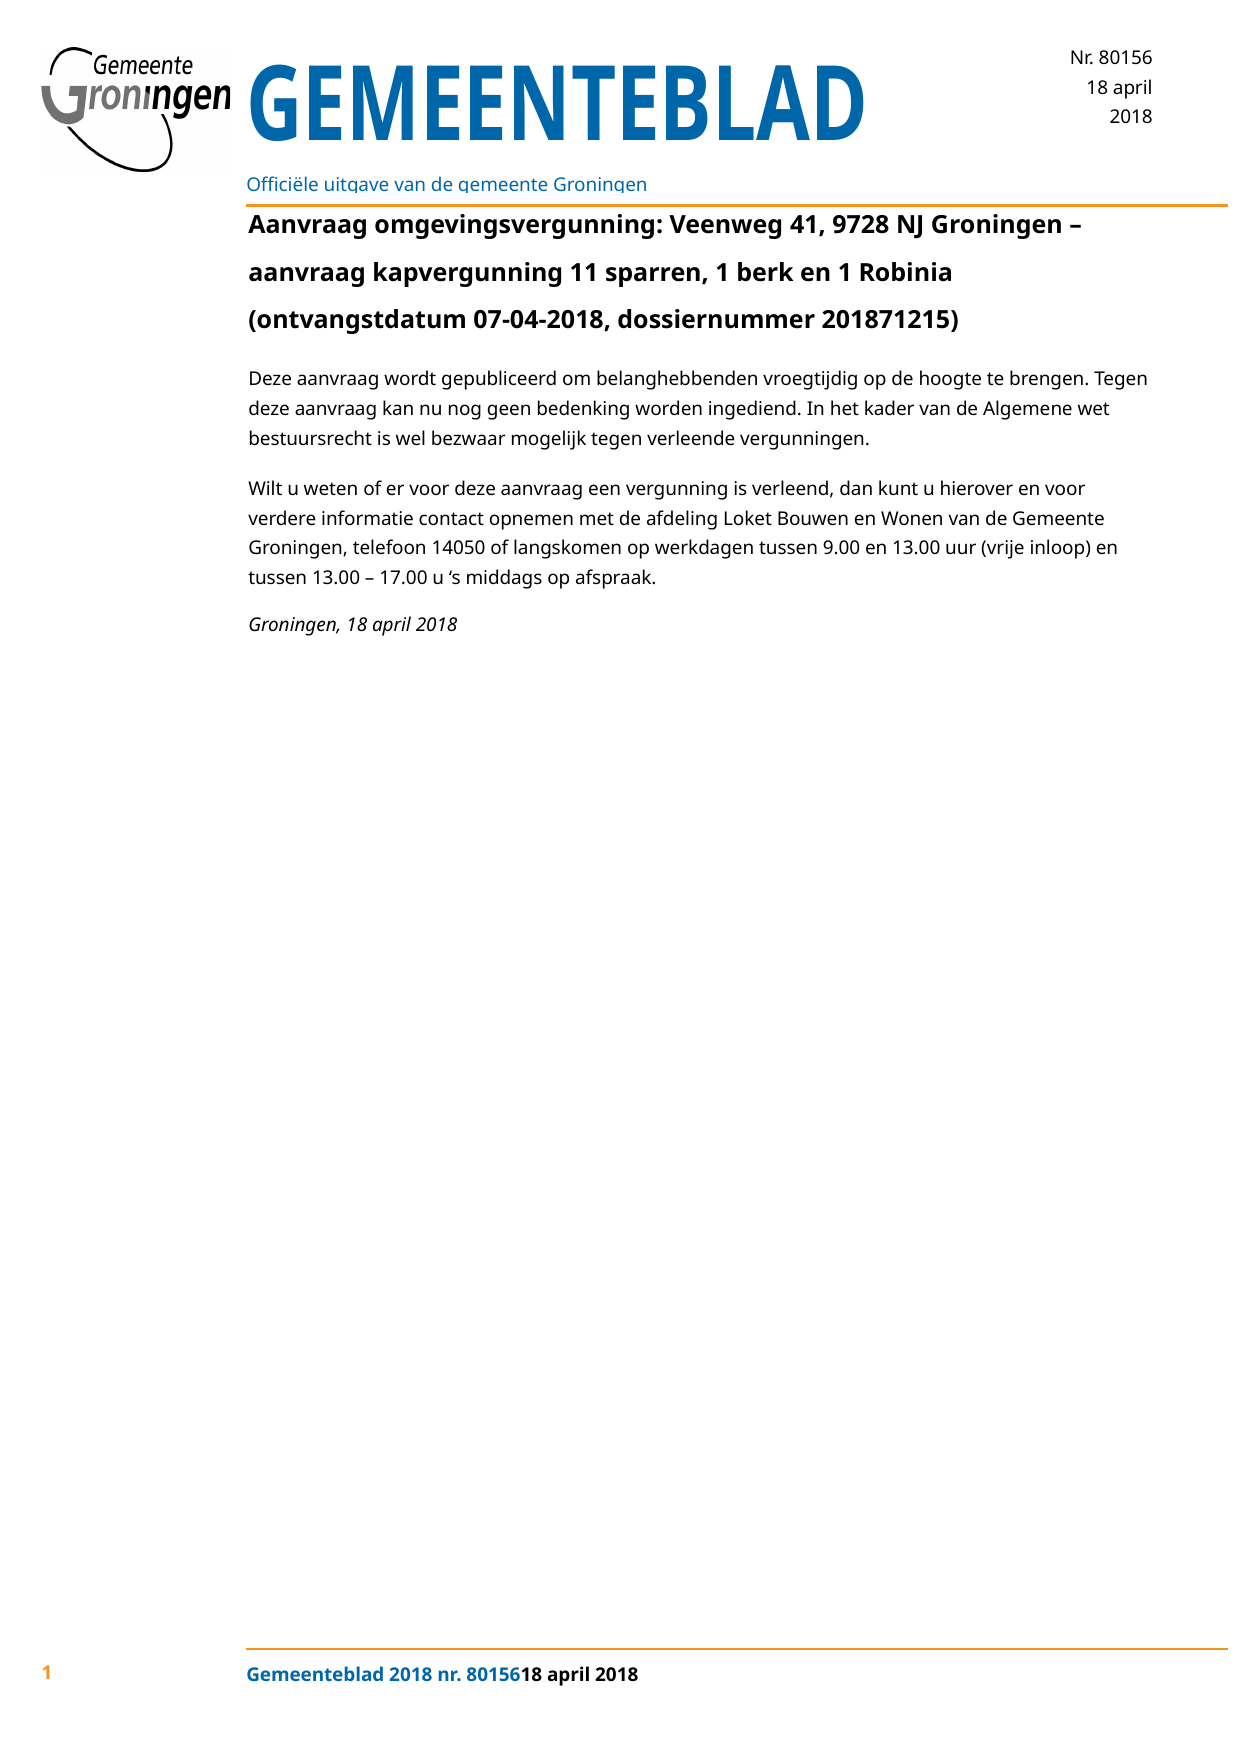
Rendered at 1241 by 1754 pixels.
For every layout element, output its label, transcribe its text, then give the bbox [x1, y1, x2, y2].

text Wilt u weten of er voor deze aanvraag een vergunning is verleend, dan kunt u hierover en voor verdere informatie contact opnemen met de afdeling Loket Bouwen en Wonen van de Gemeente Groningen, telefoon 14050 of langskomen op werkdagen tussen 9.00 en 13.00 uur (vrije inloop) en tussen 13.00 – 17.00 u ‘s middags op afspraak. [248, 475, 1152, 589]
text Deze aanvraag wordt gepubliceerd om belanghebbenden vroegtijdig op de hoogte te brengen. Tegen deze aanvraag kan nu nog geen bedenking worden ingediend. In het kader van de Algemene wet bestuursrecht is wel bezwaar mogelijk tegen verleende vergunningen. [248, 366, 1152, 450]
text Aanvraag omgevingsvergunning: Veenweg 41, 9728 NJ Groningen – aanvraag kapvergunning 11 sparren, 1 berk en 1 Robinia (ontvangstdatum 07-04-2018, dossiernummer 201871215) [248, 207, 1152, 336]
picture [41, 47, 231, 172]
text Groningen, 18 april 2018 [248, 612, 1152, 637]
